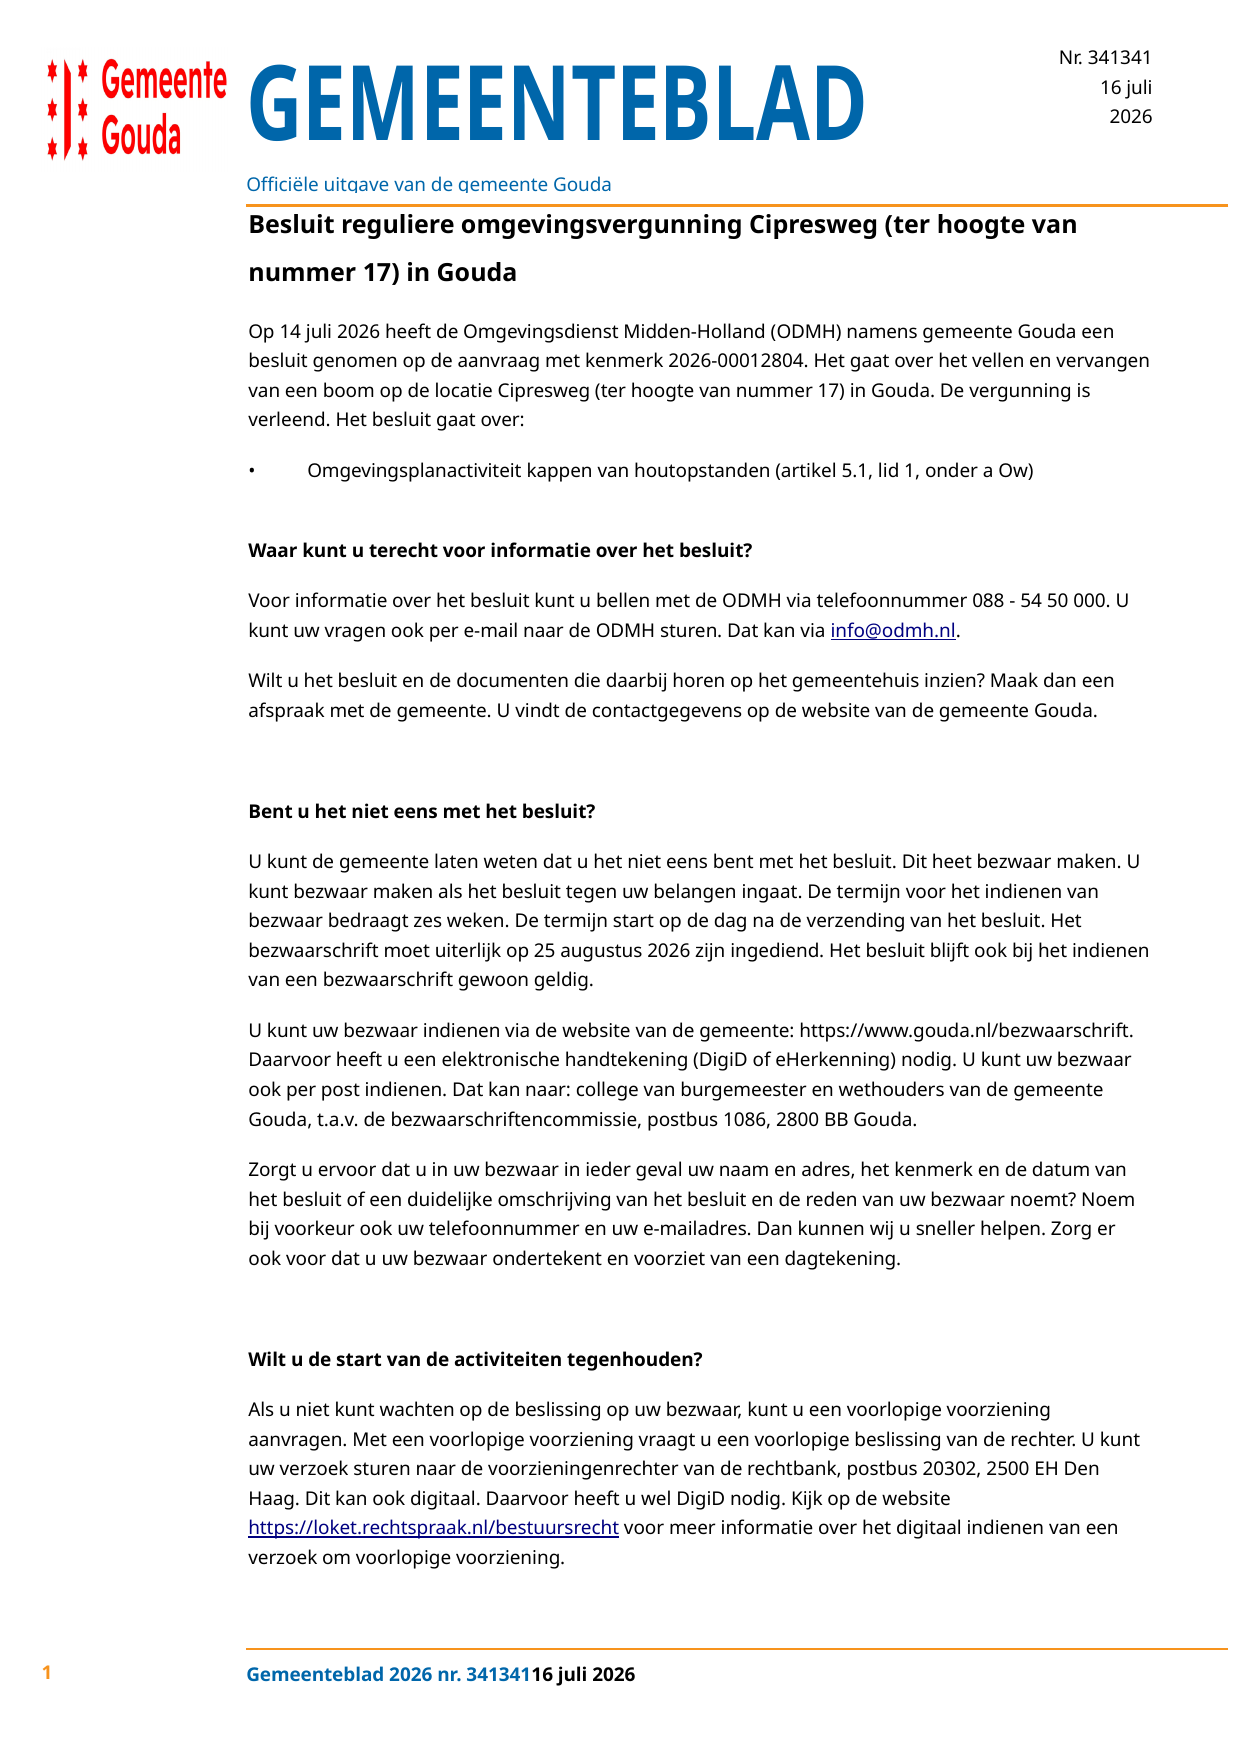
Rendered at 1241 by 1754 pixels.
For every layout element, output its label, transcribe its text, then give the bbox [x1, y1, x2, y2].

text U kunt uw bezwaar indienen via de website van de gemeente: https://www.gouda.nl/bezwaarschrift. Daarvoor heeft u een elektronische handtekening (DigiD of eHerkenning) nodig. U kunt uw bezwaar ook per post indienen. Dat kan naar: college van burgemeester en wethouders van de gemeente Gouda, t.a.v. de bezwaarschriftencommissie, postbus 1086, 2800 BB Gouda. [248, 1017, 1152, 1132]
picture [41, 47, 231, 172]
text Bent u het niet eens met het besluit? [248, 798, 1152, 824]
text Zorgt u ervoor dat u in uw bezwaar in ieder geval uw naam en adres, het kenmerk en de datum van het besluit of een duidelijke omschrijving van het besluit en de reden van uw bezwaar noemt? Noem bij voorkeur ook uw telefoonnummer en uw e-mailadres. Dan kunnen wij u sneller helpen. Zorg er ook voor dat u uw bezwaar ondertekent en voorziet van een dagtekening. [248, 1156, 1152, 1271]
text Waar kunt u terecht voor informatie over het besluit? [248, 537, 1152, 563]
text Wilt u het besluit en de documenten die daarbij horen op het gemeentehuis inzien? Maak dan een afspraak met de gemeente. U vindt de contactgegevens op de website van de gemeente Gouda. [248, 667, 1152, 723]
text Voor informatie over het besluit kunt u bellen met de ODMH via telefoonnummer 088 - 54 50 000. U kunt uw vragen ook per e-mail naar de ODMH sturen. Dat kan via info@odmh.nl. [248, 587, 1152, 643]
list Omgevingsplanactiviteit kappen van houtopstanden (artikel 5.1, lid 1, onder a Ow) [248, 457, 1152, 483]
text Als u niet kunt wachten op de beslissing op uw bezwaar, kunt u een voorlopige voorziening aanvragen. Met een voorlopige voorziening vraagt u een voorlopige beslissing van de rechter. U kunt uw verzoek sturen naar de voorzieningenrechter van de rechtbank, postbus 20302, 2500 EH Den Haag. Dit kan ook digitaal. Daarvoor heeft u wel DigiD nodig. Kijk op de website https://loket.rechtspraak.nl/bestuursrecht voor meer informatie over het digitaal indienen van een verzoek om voorlopige voorziening. [248, 1396, 1152, 1570]
text U kunt de gemeente laten weten dat u het niet eens bent met het besluit. Dit heet bezwaar maken. U kunt bezwaar maken als het besluit tegen uw belangen ingaat. De termijn voor het indienen van bezwaar bedraagt zes weken. De termijn start op de dag na de verzending van het besluit. Het bezwaarschrift moet uiterlijk op 25 augustus 2026 zijn ingediend. Het besluit blijft ook bij het indienen van een bezwaarschrift gewoon geldig. [248, 848, 1152, 992]
text Besluit reguliere omgevingsvergunning Cipresweg (ter hoogte van nummer 17) in Gouda [248, 207, 1152, 288]
text Wilt u de start van de activiteiten tegenhouden? [248, 1346, 1152, 1372]
text Op 14 juli 2026 heeft de Omgevingsdienst Midden-Holland (ODMH) namens gemeente Gouda een besluit genomen op de aanvraag met kenmerk 2026-00012804. Het gaat over het vellen en vervangen van een boom op de locatie Cipresweg (ter hoogte van nummer 17) in Gouda. De vergunning is verleend. Het besluit gaat over: [248, 318, 1152, 432]
